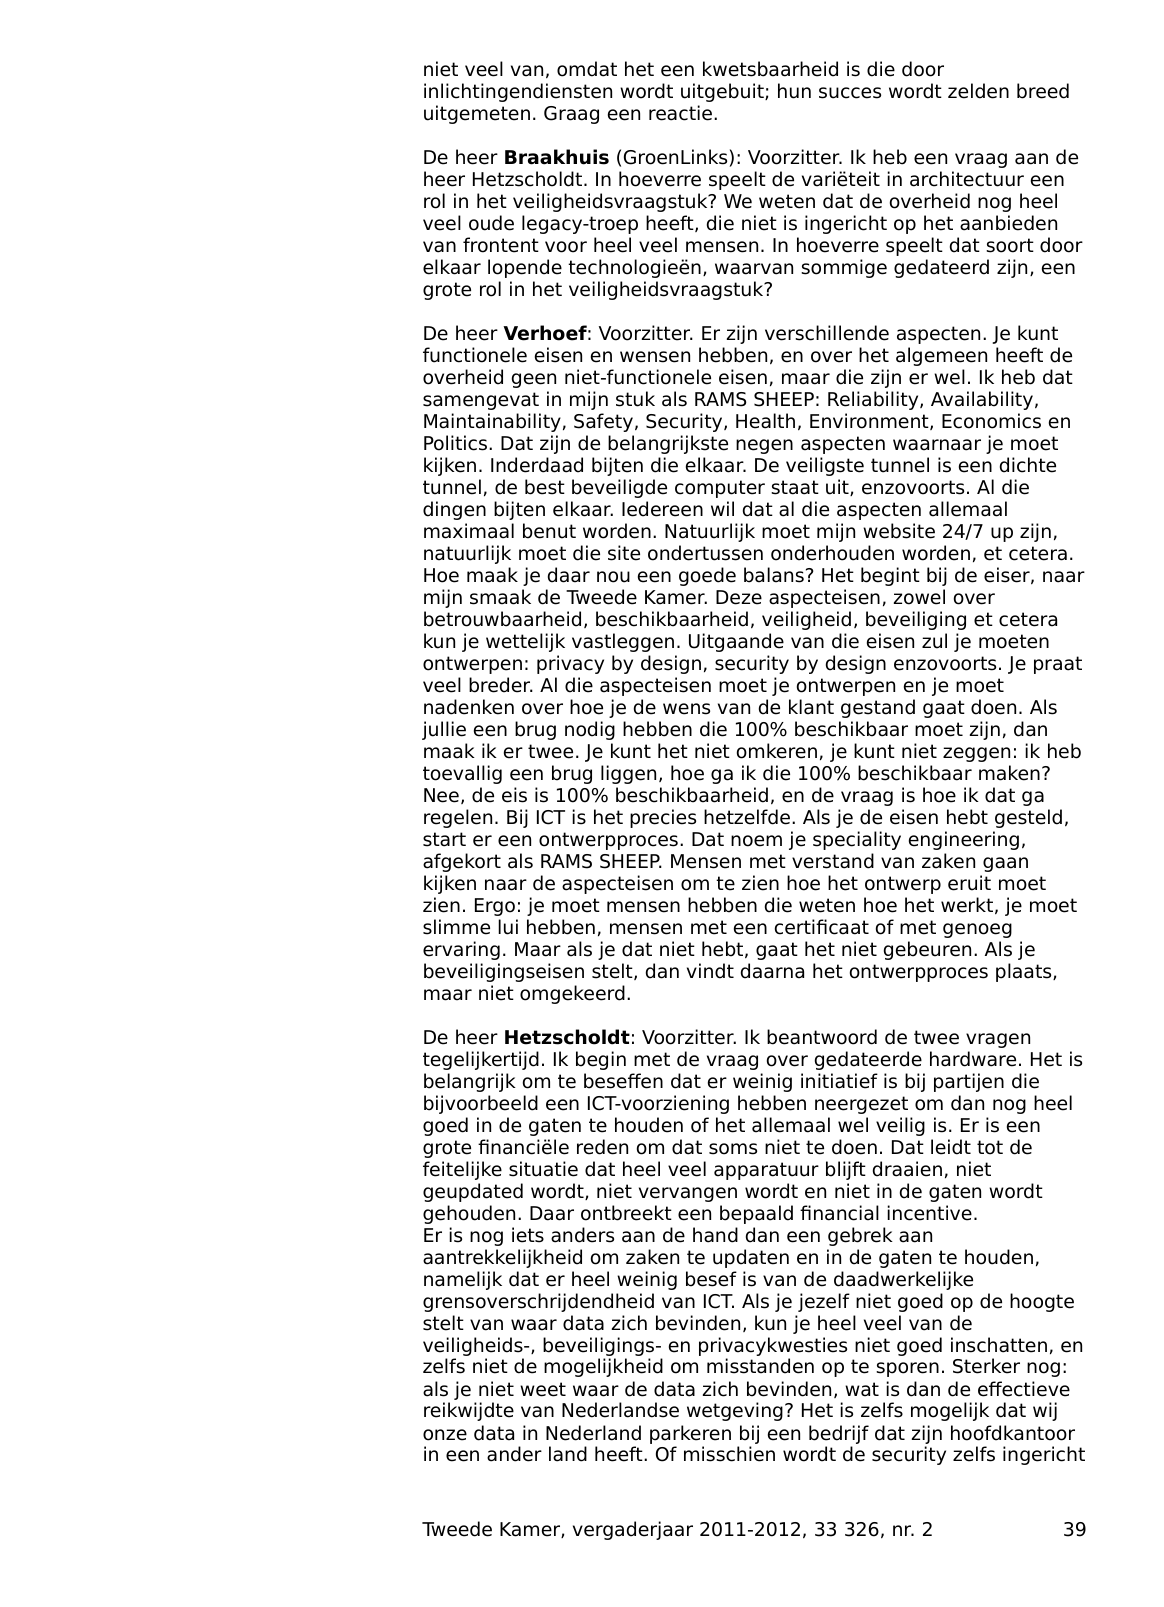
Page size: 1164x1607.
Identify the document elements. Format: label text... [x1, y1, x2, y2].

text De heer Verhoef: Voorzitter. Er zijn verschillende aspecten. Je kunt functionele eisen en wensen hebben, en over het algemeen heeft de overheid geen niet-functionele eisen, maar die zijn er wel. Ik heb dat samengevat in mijn stuk als RAMS SHEEP: Reliability, Availability, Maintainability, Safety, Security, Health, Environment, Economics en Politics. Dat zijn de belangrijkste negen aspecten waarnaar je moet kijken. Inderdaad bijten die elkaar. De veiligste tunnel is een dichte tunnel, de best beveiligde computer staat uit, enzovoorts. Al die dingen bijten elkaar. Iedereen wil dat al die aspecten allemaal maximaal benut worden. Natuurlijk moet mijn website 24/7 up zijn, natuurlijk moet die site ondertussen onderhouden worden, et cetera. Hoe maak je daar nou een goede balans? Het begint bij de eiser, naar mijn smaak de Tweede Kamer. Deze aspecteisen, zowel over betrouwbaarheid, beschikbaarheid, veiligheid, beveiliging et cetera kun je wettelijk vastleggen. Uitgaande van die eisen zul je moeten ontwerpen: privacy by design, security by design enzovoorts. Je praat veel breder. Al die aspecteisen moet je ontwerpen en je moet nadenken over hoe je de wens van de klant gestand gaat doen. Als jullie een brug nodig hebben die 100% beschikbaar moet zijn, dan maak ik er twee. Je kunt het niet omkeren, je kunt niet zeggen: ik heb toevallig een brug liggen, hoe ga ik die 100% beschikbaar maken? Nee, de eis is 100% beschikbaarheid, en de vraag is hoe ik dat ga regelen. Bij ICT is het precies hetzelfde. Als je de eisen hebt gesteld, start er een ontwerpproces. Dat noem je speciality engineering, afgekort als RAMS SHEEP. Mensen met verstand van zaken gaan kijken naar de aspecteisen om te zien hoe het ontwerp eruit moet zien. Ergo: je moet mensen hebben die weten hoe het werkt, je moet slimme lui hebben, mensen met een certificaat of met genoeg ervaring. Maar als je dat niet hebt, gaat het niet gebeuren. Als je beveiligingseisen stelt, dan vindt daarna het ontwerpproces plaats, maar niet omgekeerd. [422, 323, 1087, 1004]
text niet veel van, omdat het een kwetsbaarheid is die door inlichtingendiensten wordt uitgebuit; hun succes wordt zelden breed uitgemeten. Graag een reactie. [422, 59, 1087, 125]
text De heer Braakhuis (GroenLinks): Voorzitter. Ik heb een vraag aan de heer Hetzscholdt. In hoeverre speelt de variëteit in architectuur een rol in het veiligheidsvraagstuk? We weten dat de overheid nog heel veel oude legacy-troep heeft, die niet is ingericht op het aanbieden van frontent voor heel veel mensen. In hoeverre speelt dat soort door elkaar lopende technologieën, waarvan sommige gedateerd zijn, een grote rol in het veiligheidsvraagstuk? [422, 147, 1087, 301]
text Er is nog iets anders aan de hand dan een gebrek aan aantrekkelijkheid om zaken te updaten en in de gaten te houden, namelijk dat er heel weinig besef is van de daadwerkelijke grensoverschrijdendheid van ICT. Als je jezelf niet goed op de hoogte stelt van waar data zich bevinden, kun je heel veel van de veiligheids-, beveiligings- en privacykwesties niet goed inschatten, en zelfs niet de mogelijkheid om misstanden op te sporen. Sterker nog: als je niet weet waar de data zich bevinden, wat is dan de effectieve reikwijdte van Nederlandse wetgeving? Het is zelfs mogelijk dat wij onze data in Nederland parkeren bij een bedrijf dat zijn hoofdkantoor in een ander land heeft. Of misschien wordt de security zelfs ingericht [422, 1224, 1087, 1466]
text De heer Hetzscholdt: Voorzitter. Ik beantwoord de twee vragen tegelijkertijd. Ik begin met de vraag over gedateerde hardware. Het is belangrijk om te beseffen dat er weinig initiatief is bij partijen die bijvoorbeeld een ICT-voorziening hebben neergezet om dan nog heel goed in de gaten te houden of het allemaal wel veilig is. Er is een grote financiële reden om dat soms niet te doen. Dat leidt tot de feitelijke situatie dat heel veel apparatuur blijft draaien, niet geupdated wordt, niet vervangen wordt en niet in de gaten wordt gehouden. Daar ontbreekt een bepaald financial incentive. [422, 1027, 1087, 1224]
